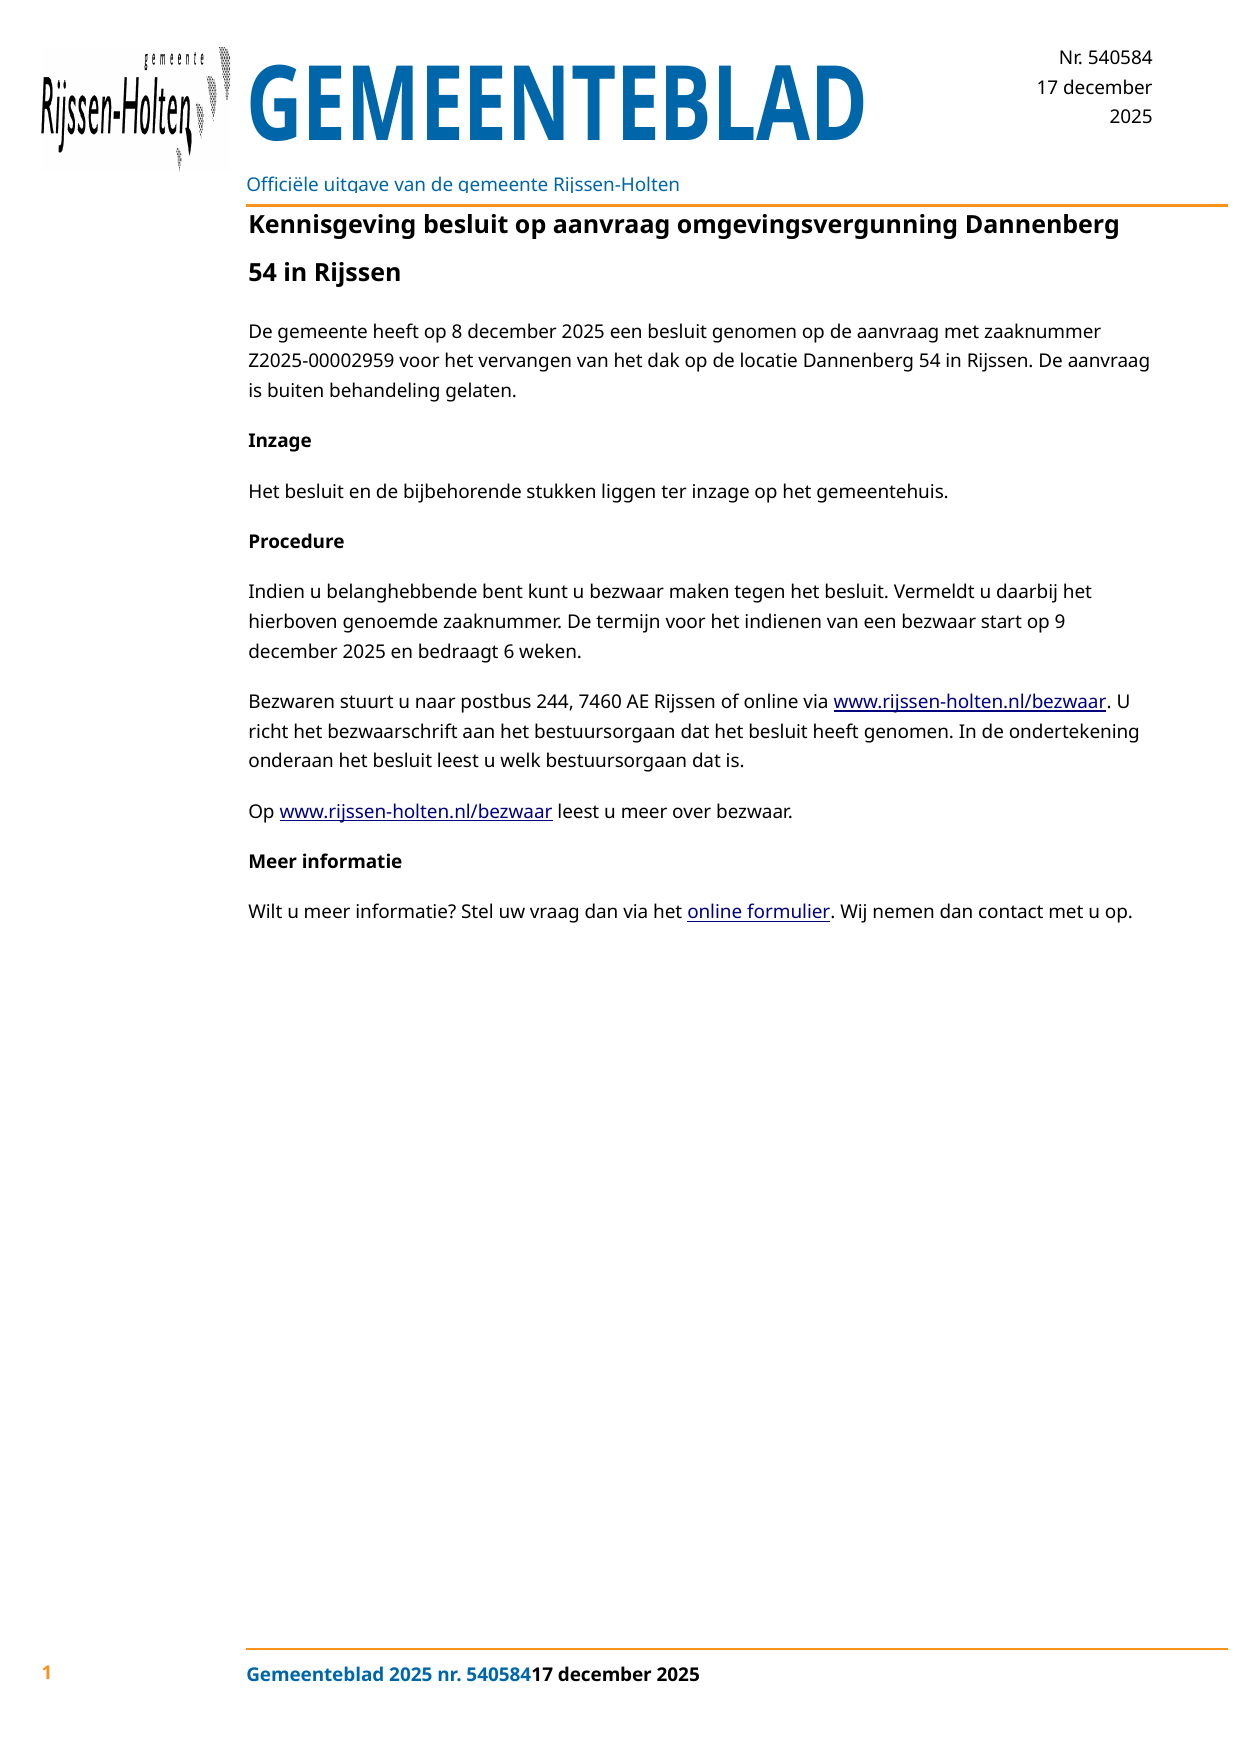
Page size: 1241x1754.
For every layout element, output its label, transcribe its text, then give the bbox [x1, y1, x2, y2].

text Op www.rijssen-holten.nl/bezwaar leest u meer over bezwaar. [248, 798, 1152, 824]
text Indien u belanghebbende bent kunt u bezwaar maken tegen het besluit. Vermeldt u daarbij het hierboven genoemde zaaknummer. De termijn voor het indienen van een bezwaar start op 9 december 2025 en bedraagt 6 weken. [248, 579, 1152, 664]
text Procedure [248, 528, 1152, 554]
text Kennisgeving besluit op aanvraag omgevingsvergunning Dannenberg 54 in Rijssen [248, 207, 1152, 288]
text Wilt u meer informatie? Stel uw vraag dan via het online formulier. Wij nemen dan contact met u op. [248, 899, 1152, 924]
text De gemeente heeft op 8 december 2025 een besluit genomen op de aanvraag met zaaknummer Z2025-00002959 voor het vervangen van het dak op de locatie Dannenberg 54 in Rijssen. De aanvraag is buiten behandeling gelaten. [248, 318, 1152, 403]
text Bezwaren stuurt u naar postbus 244, 7460 AE Rijssen of online via www.rijssen-holten.nl/bezwaar. U richt het bezwaarschrift aan het bestuursorgaan dat het besluit heeft genomen. In de ondertekening onderaan het besluit leest u welk bestuursorgaan dat is. [248, 688, 1152, 773]
picture [41, 47, 231, 172]
text Inzage [248, 427, 1152, 453]
text Meer informatie [248, 848, 1152, 874]
text Het besluit en de bijbehorende stukken liggen ter inzage op het gemeentehuis. [248, 478, 1152, 504]
